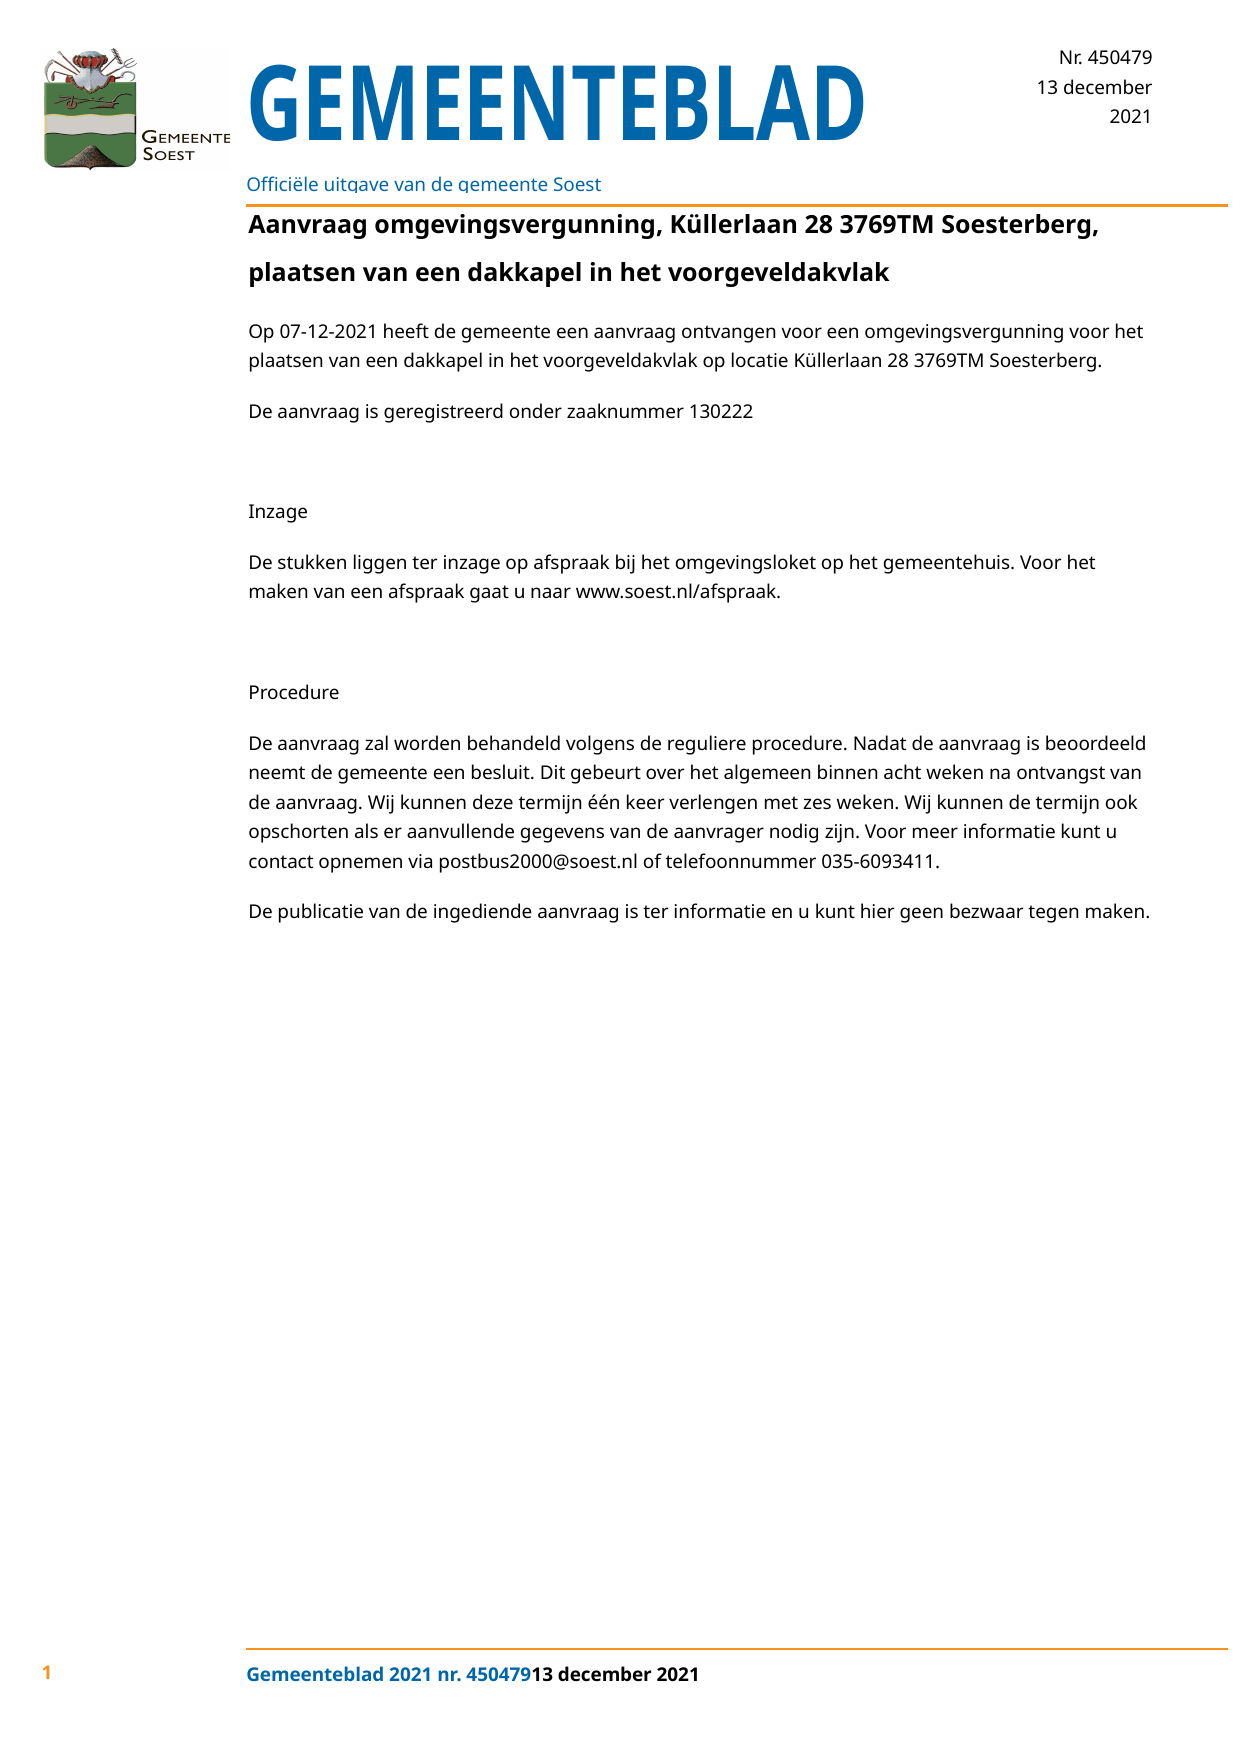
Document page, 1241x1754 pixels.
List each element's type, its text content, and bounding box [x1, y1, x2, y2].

text De publicatie van de ingediende aanvraag is ter informatie en u kunt hier geen bezwaar tegen maken. [248, 899, 1152, 924]
text De aanvraag zal worden behandeld volgens de reguliere procedure. Nadat de aanvraag is beoordeeld neemt de gemeente een besluit. Dit gebeurt over het algemeen binnen acht weken na ontvangst van de aanvraag. Wij kunnen deze termijn één keer verlengen met zes weken. Wij kunnen de termijn ook opschorten als er aanvullende gegevens van de aanvrager nodig zijn. Voor meer informatie kunt u contact opnemen via postbus2000@soest.nl of telefoonnummer 035-6093411. [248, 730, 1152, 874]
text Inzage [248, 499, 1152, 524]
text Aanvraag omgevingsvergunning, Küllerlaan 28 3769TM Soesterberg, plaatsen van een dakkapel in het voorgeveldakvlak [248, 207, 1152, 288]
text De stukken liggen ter inzage op afspraak bij het omgevingsloket op het gemeentehuis. Voor het maken van een afspraak gaat u naar www.soest.nl/afspraak. [248, 549, 1152, 604]
text Procedure [248, 679, 1152, 705]
picture [41, 47, 231, 172]
text De aanvraag is geregistreerd onder zaaknummer 130222 [248, 398, 1152, 424]
text Op 07-12-2021 heeft de gemeente een aanvraag ontvangen voor een omgevingsvergunning voor het plaatsen van een dakkapel in het voorgeveldakvlak op locatie Küllerlaan 28 3769TM Soesterberg. [248, 318, 1152, 373]
